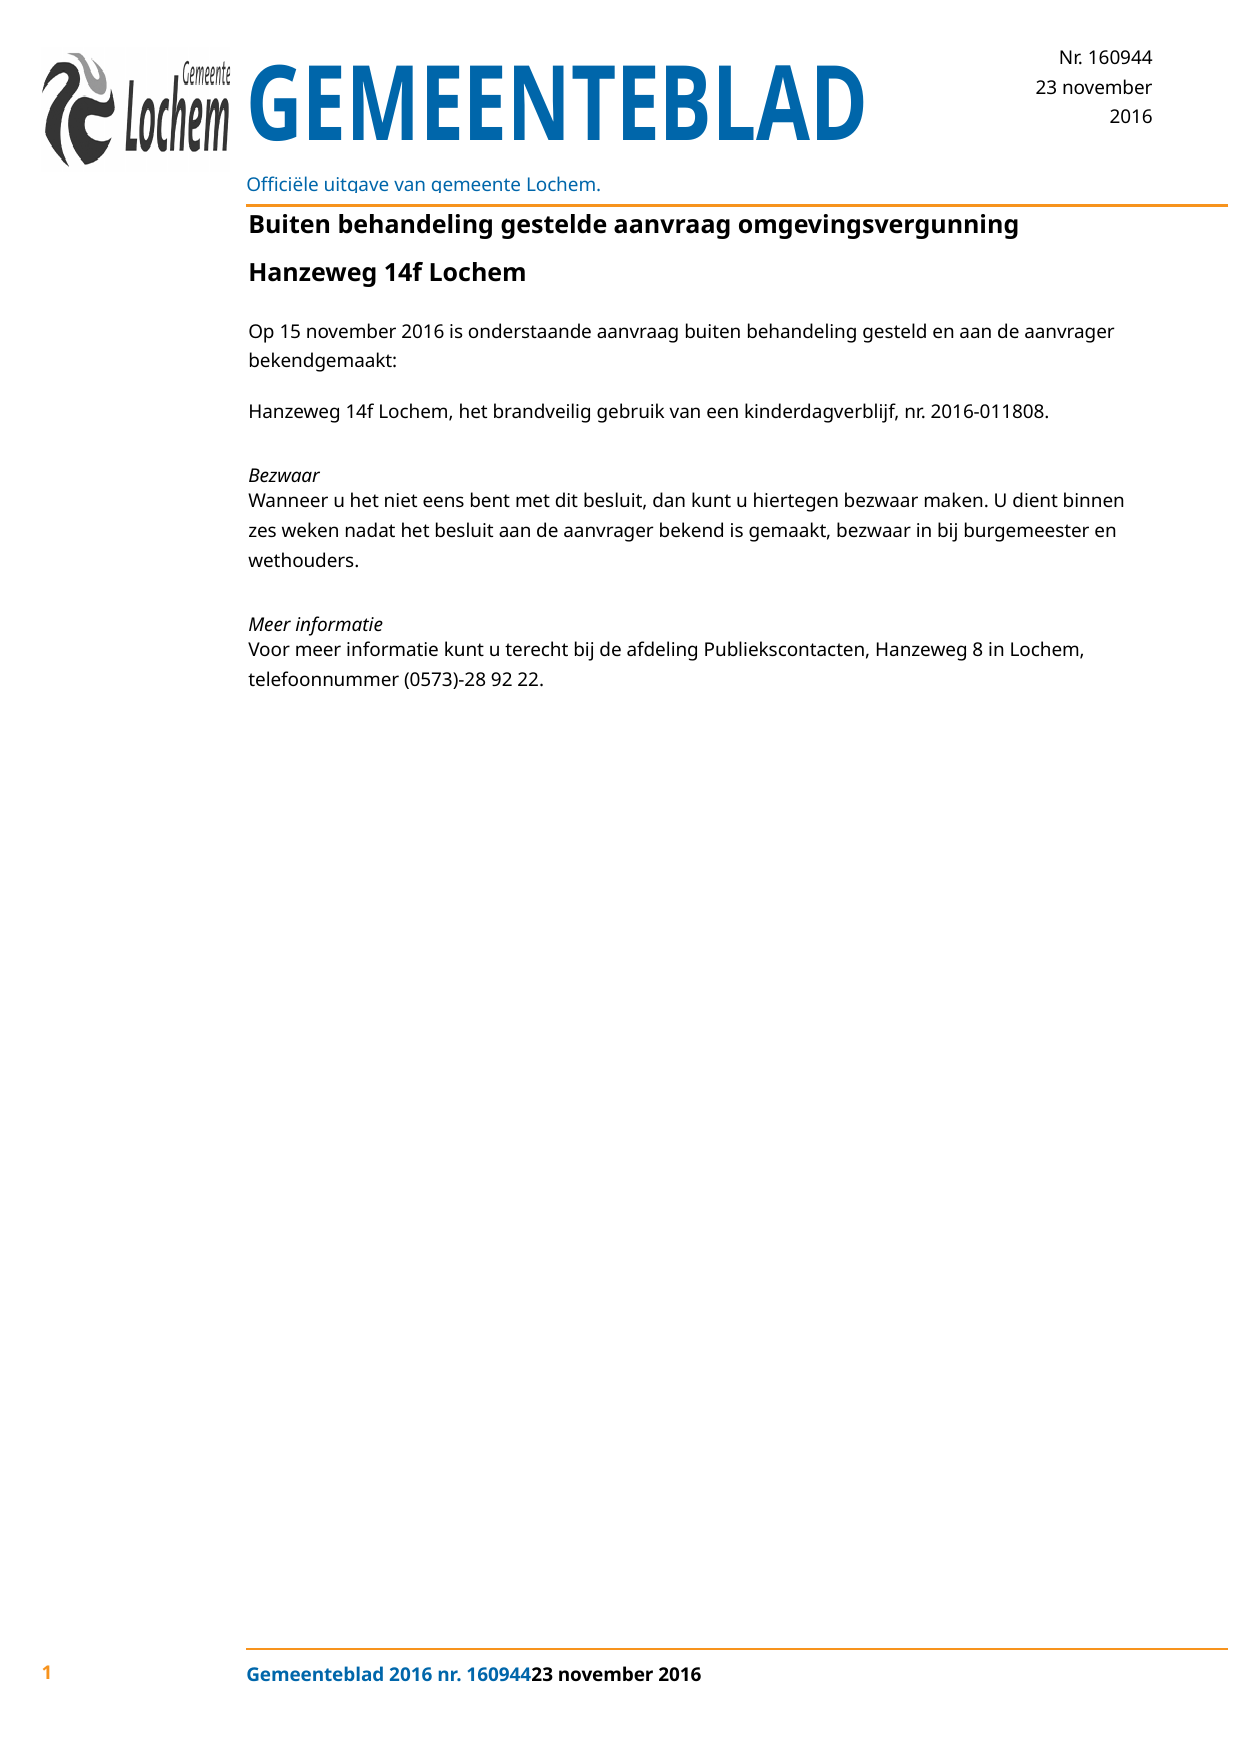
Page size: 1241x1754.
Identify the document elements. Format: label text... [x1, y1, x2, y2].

text Op 15 november 2016 is onderstaande aanvraag buiten behandeling gesteld en aan de aanvrager bekendgemaakt: [248, 318, 1152, 373]
picture [41, 47, 231, 172]
text Bezwaar [248, 462, 1152, 488]
text Meer informatie [248, 611, 1152, 636]
text Voor meer informatie kunt u terecht bij de afdeling Publiekscontacten, Hanzeweg 8 in Lochem, telefoonnummer (0573)-28 92 22. [248, 636, 1152, 692]
text Wanneer u het niet eens bent met dit besluit, dan kunt u hiertegen bezwaar maken. U dient binnen zes weken nadat het besluit aan de aanvrager bekend is gemaakt, bezwaar in bij burgemeester en wethouders. [248, 488, 1152, 572]
text Buiten behandeling gestelde aanvraag omgevingsvergunning Hanzeweg 14f Lochem [248, 207, 1152, 288]
text Hanzeweg 14f Lochem, het brandveilig gebruik van een kinderdagverblijf, nr. 2016-011808. [248, 398, 1152, 424]
